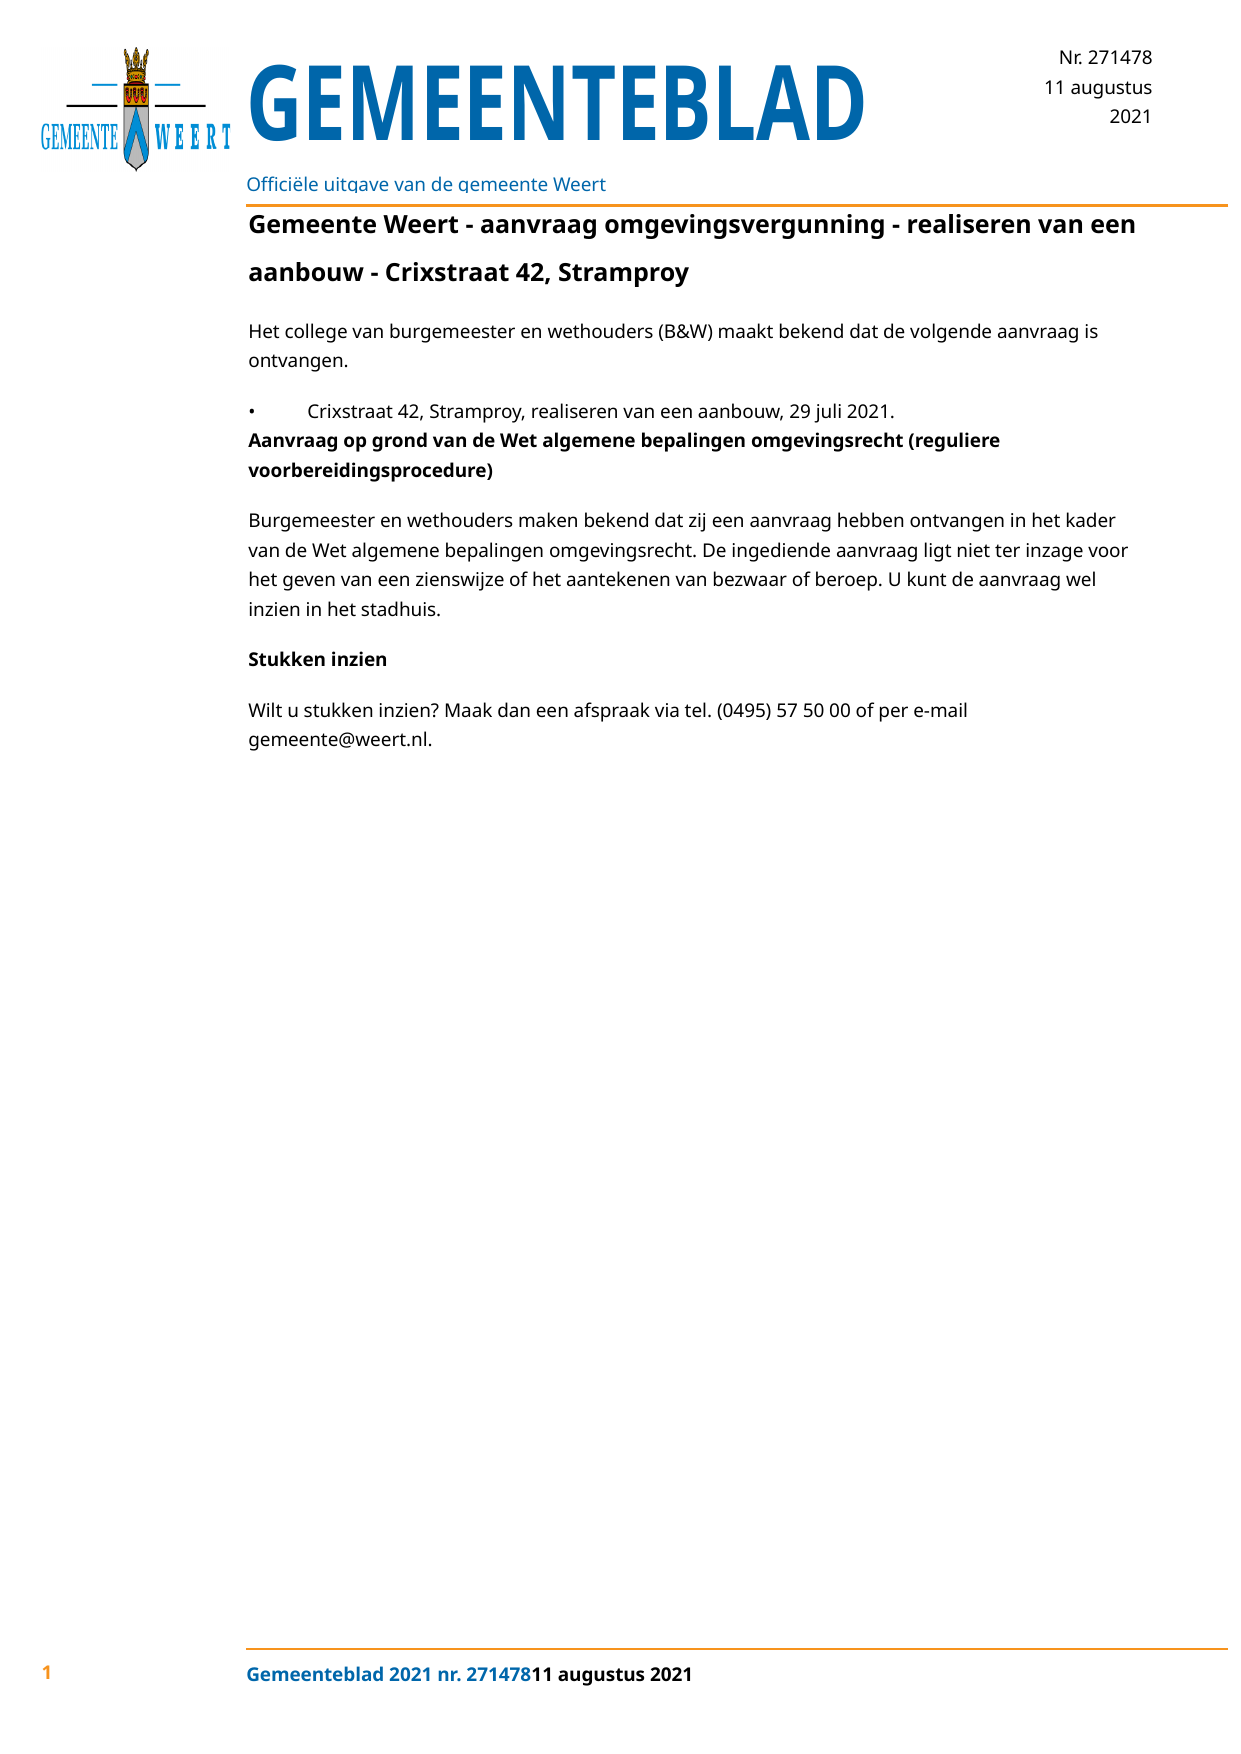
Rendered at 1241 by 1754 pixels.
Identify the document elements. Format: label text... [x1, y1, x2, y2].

text Het college van burgemeester en wethouders (B&W) maakt bekend dat de volgende aanvraag is ontvangen. [248, 318, 1152, 373]
list Crixstraat 42, Stramproy, realiseren van een aanbouw, 29 juli 2021. [248, 398, 1152, 424]
text Gemeente Weert - aanvraag omgevingsvergunning - realiseren van een aanbouw - Crixstraat 42, Stramproy [248, 207, 1152, 288]
text Burgemeester en wethouders maken bekend dat zij een aanvraag hebben ontvangen in het kader van de Wet algemene bepalingen omgevingsrecht. De ingediende aanvraag ligt niet ter inzage voor het geven van een zienswijze of het aantekenen van bezwaar of beroep. U kunt de aanvraag wel inzien in het stadhuis. [248, 507, 1152, 622]
text Wilt u stukken inzien? Maak dan een afspraak via tel. (0495) 57 50 00 of per e-mail gemeente@weert.nl. [248, 697, 1152, 752]
text Aanvraag op grond van de Wet algemene bepalingen omgevingsrecht (reguliere voorbereidingsprocedure) [248, 427, 1152, 483]
picture [41, 47, 231, 172]
text Stukken inzien [248, 647, 1152, 672]
